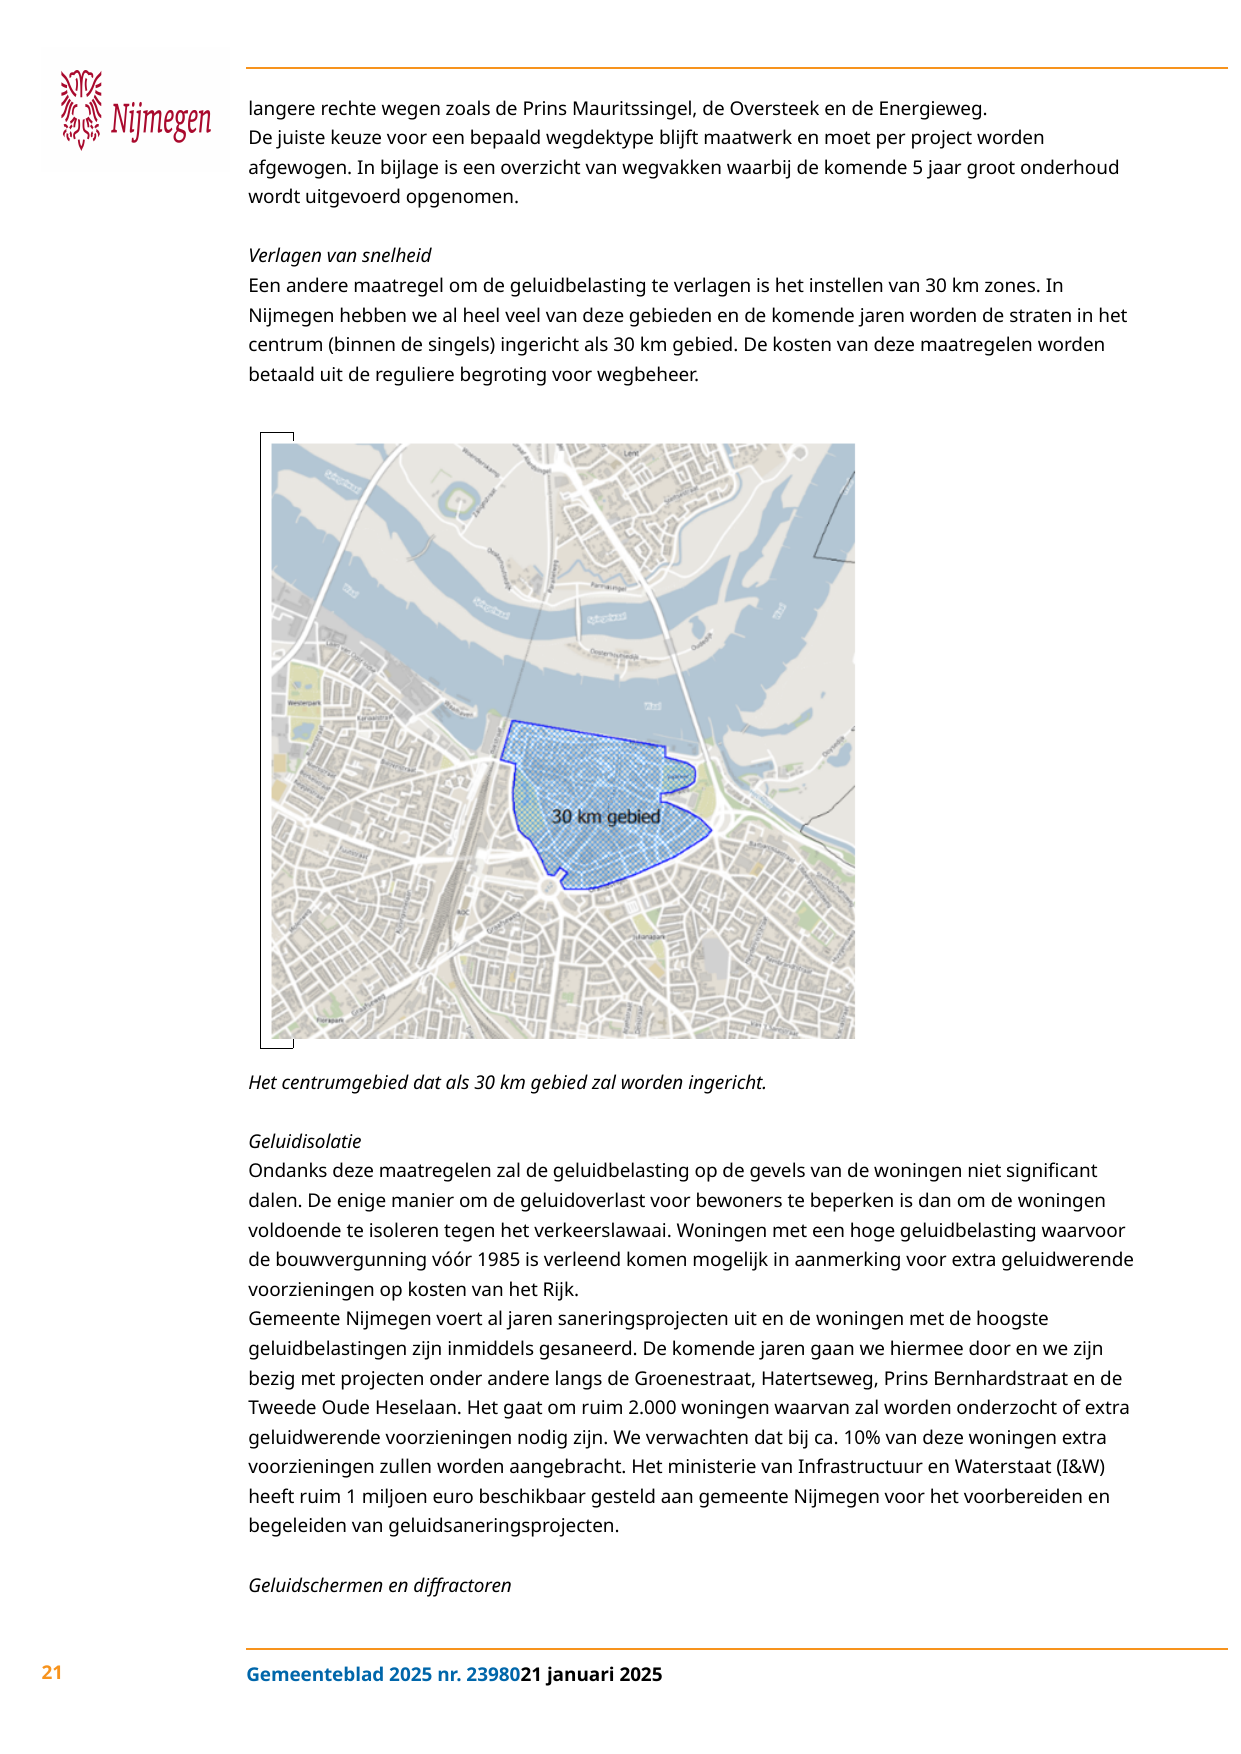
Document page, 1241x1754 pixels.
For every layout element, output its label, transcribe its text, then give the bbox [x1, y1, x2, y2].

picture [268, 441, 860, 1039]
text langere rechte wegen zoals de Prins Mauritssingel, de Oversteek en de Energieweg. [248, 95, 1152, 121]
text Geluidisolatie [248, 1128, 1152, 1154]
text Gemeente Nijmegen voert al jaren saneringsprojecten uit en de woningen met de hoogste geluidbelastingen zijn inmiddels gesaneerd. De komende jaren gaan we hiermee door en we zijn bezig met projecten onder andere langs de Groenestraat, Hatertseweg, Prins Bernhardstraat en de Tweede Oude Heselaan. Het gaat om ruim 2.000 woningen waarvan zal worden onderzocht of extra geluidwerende voorzieningen nodig zijn. We verwachten dat bij ca. 10% van deze woningen extra voorzieningen zullen worden aangebracht. Het ministerie van Infrastructuur en Waterstaat (I&W) heeft ruim 1 miljoen euro beschikbaar gesteld aan gemeente Nijmegen voor het voorbereiden en begeleiden van geluidsaneringsprojecten. [248, 1306, 1152, 1538]
text Een andere maatregel om de geluidbelasting te verlagen is het instellen van 30 km zones. In Nijmegen hebben we al heel veel van deze gebieden en de komende jaren worden de straten in het centrum (binnen de singels) ingericht als 30 km gebied. De kosten van deze maatregelen worden betaald uit de reguliere begroting voor wegbeheer. [248, 272, 1152, 387]
picture [41, 47, 231, 172]
text Geluidschermen en diffractoren [248, 1572, 1152, 1598]
text Ondanks deze maatregelen zal de geluidbelasting op de gevels van de woningen niet significant dalen. De enige manier om de geluidoverlast voor bewoners te beperken is dan om de woningen voldoende te isoleren tegen het verkeerslawaai. Woningen met een hoge geluidbelasting waarvoor de bouwvergunning vóór 1985 is verleend komen mogelijk in aanmerking voor extra geluidwerende voorzieningen op kosten van het Rijk. [248, 1158, 1152, 1302]
text Verlagen van snelheid [248, 243, 1152, 268]
text Het centrumgebied dat als 30 km gebied zal worden ingericht. [248, 1069, 1152, 1095]
text De juiste keuze voor een bepaald wegdektype blijft maatwerk en moet per project worden afgewogen. In bijlage is een overzicht van wegvakken waarbij de komende 5 jaar groot onderhoud wordt uitgevoerd opgenomen. [248, 124, 1152, 209]
